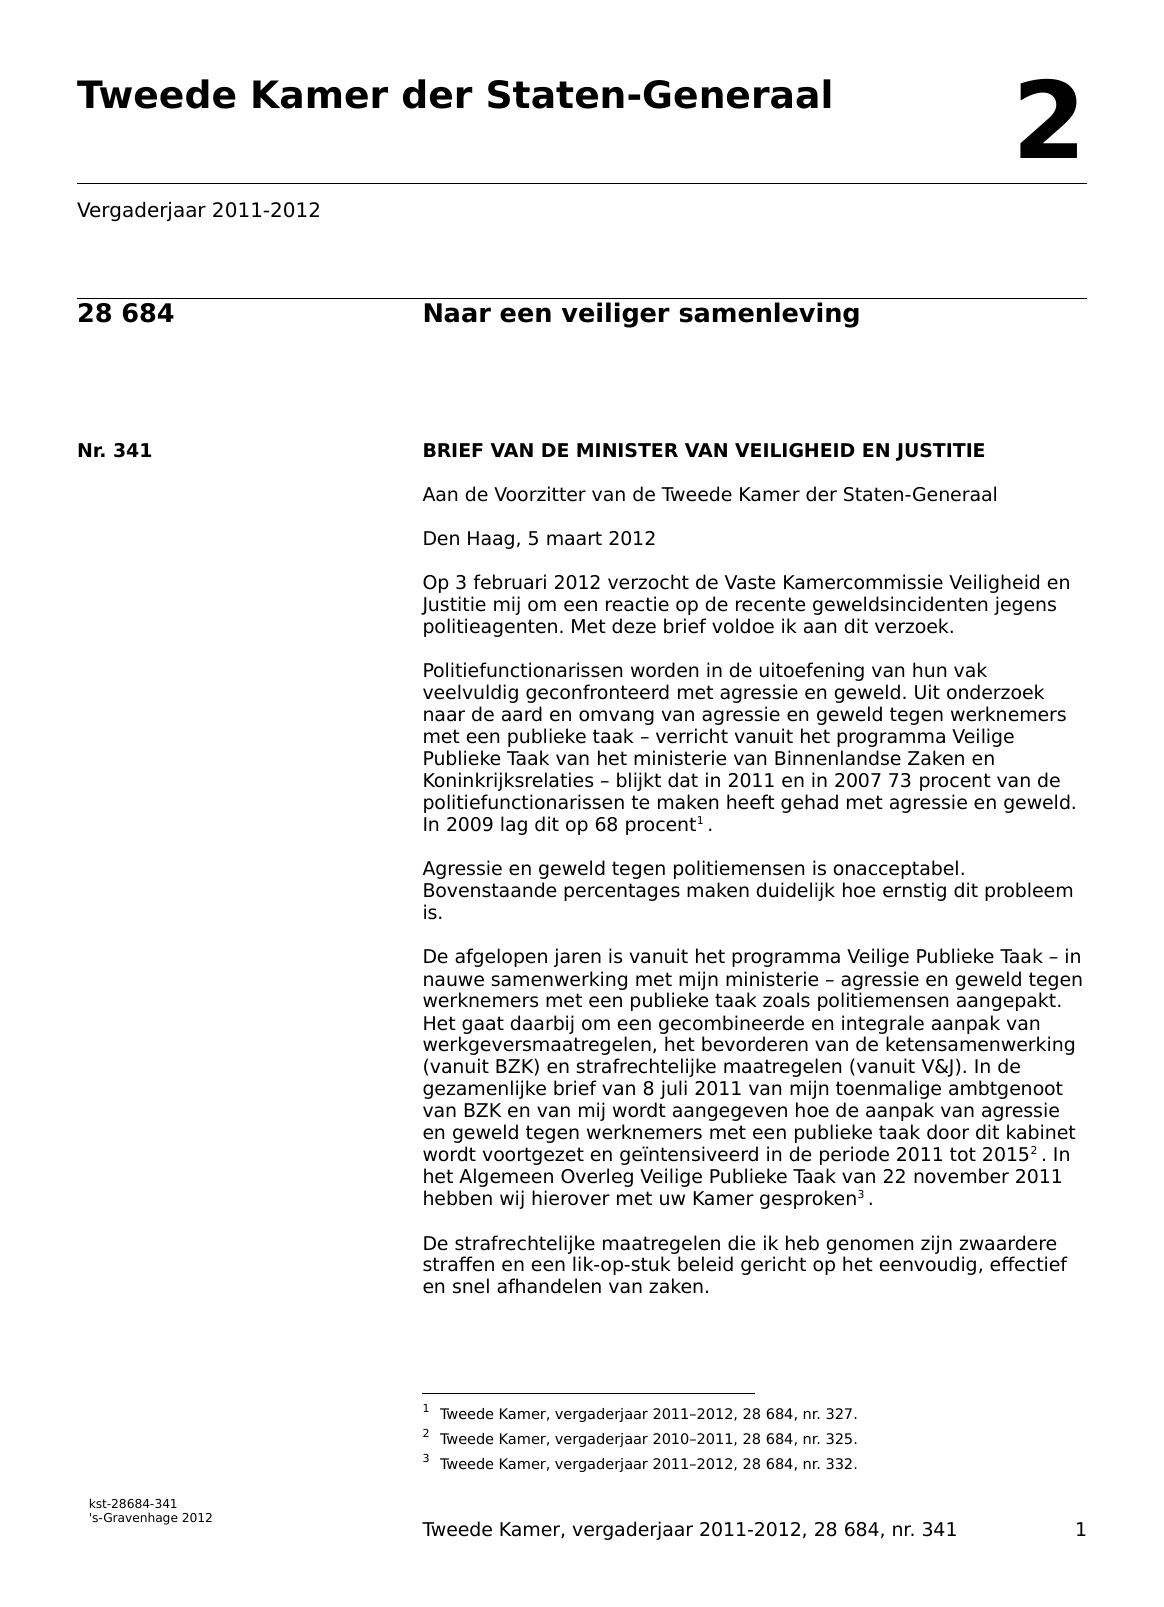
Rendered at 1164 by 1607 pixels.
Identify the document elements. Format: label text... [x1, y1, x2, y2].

text Den Haag, 5 maart 2012 [422, 528, 1087, 550]
text 's-Gravenhage 2012 [88, 1511, 323, 1525]
text kst-28684-341 [88, 1497, 323, 1511]
subtitle 28 684 Naar een veiliger samenleving [77, 299, 1087, 329]
text Agressie en geweld tegen politiemensen is onacceptabel. Bovenstaande percentages maken duidelijk hoe ernstig dit probleem is. [422, 858, 1087, 924]
text De strafrechtelijke maatregelen die ik heb genomen zijn zwaardere straffen en een lik-op-stuk beleid gericht op het eenvoudig, effectief en snel afhandelen van zaken. [422, 1232, 1087, 1298]
table_cell Vergaderjaar 2011-2012 [77, 184, 1087, 298]
subtitle Nr. 341 BRIEF VAN DE MINISTER VAN VEILIGHEID EN JUSTITIE [77, 440, 1087, 462]
text Aan de Voorzitter van de Tweede Kamer der Staten-Generaal [422, 484, 1087, 506]
text Tweede Kamer, vergaderjaar 2010–2011, 28 684, nr. 325. [422, 1427, 1087, 1449]
text Op 3 februari 2012 verzocht de Vaste Kamercommissie Veiligheid en Justitie mij om een reactie op de recente geweldsincidenten jegens politieagenten. Met deze brief voldoe ik aan dit verzoek. [422, 572, 1087, 638]
table_header Tweede Kamer der Staten-Generaal [77, 59, 886, 183]
text Politiefunctionarissen worden in de uitoefening van hun vak veelvuldig geconfronteerd met agressie en geweld. Uit onderzoek naar de aard en omvang van agressie en geweld tegen werknemers met een publieke taak – verricht vanuit het programma Veilige Publieke Taak van het ministerie van Binnenlandse Zaken en Koninkrijksrelaties – blijkt dat in 2011 en in 2007 73 procent van de politiefunctionarissen te maken heeft gehad met agressie en geweld. In 2009 lag dit op 68 procent. [422, 660, 1087, 836]
table_header 2 [886, 59, 1087, 183]
text Tweede Kamer, vergaderjaar 2011–2012, 28 684, nr. 332. [422, 1452, 1087, 1474]
text De afgelopen jaren is vanuit het programma Veilige Publieke Taak – in nauwe samenwerking met mijn ministerie – agressie en geweld tegen werknemers met een publieke taak zoals politiemensen aangepakt. Het gaat daarbij om een gecombineerde en integrale aanpak van werkgeversmaatregelen, het bevorderen van de ketensamenwerking (vanuit BZK) en strafrechtelijke maatregelen (vanuit V&J). In de gezamenlijke brief van 8 juli 2011 van mijn toenmalige ambtgenoot van BZK en van mij wordt aangegeven hoe de aanpak van agressie en geweld tegen werknemers met een publieke taak door dit kabinet wordt voortgezet en geïntensiveerd in de periode 2011 tot 2015. In het Algemeen Overleg Veilige Publieke Taak van 22 november 2011 hebben wij hierover met uw Kamer gesproken. [422, 946, 1087, 1210]
text Tweede Kamer, vergaderjaar 2011–2012, 28 684, nr. 327. [422, 1402, 1087, 1424]
